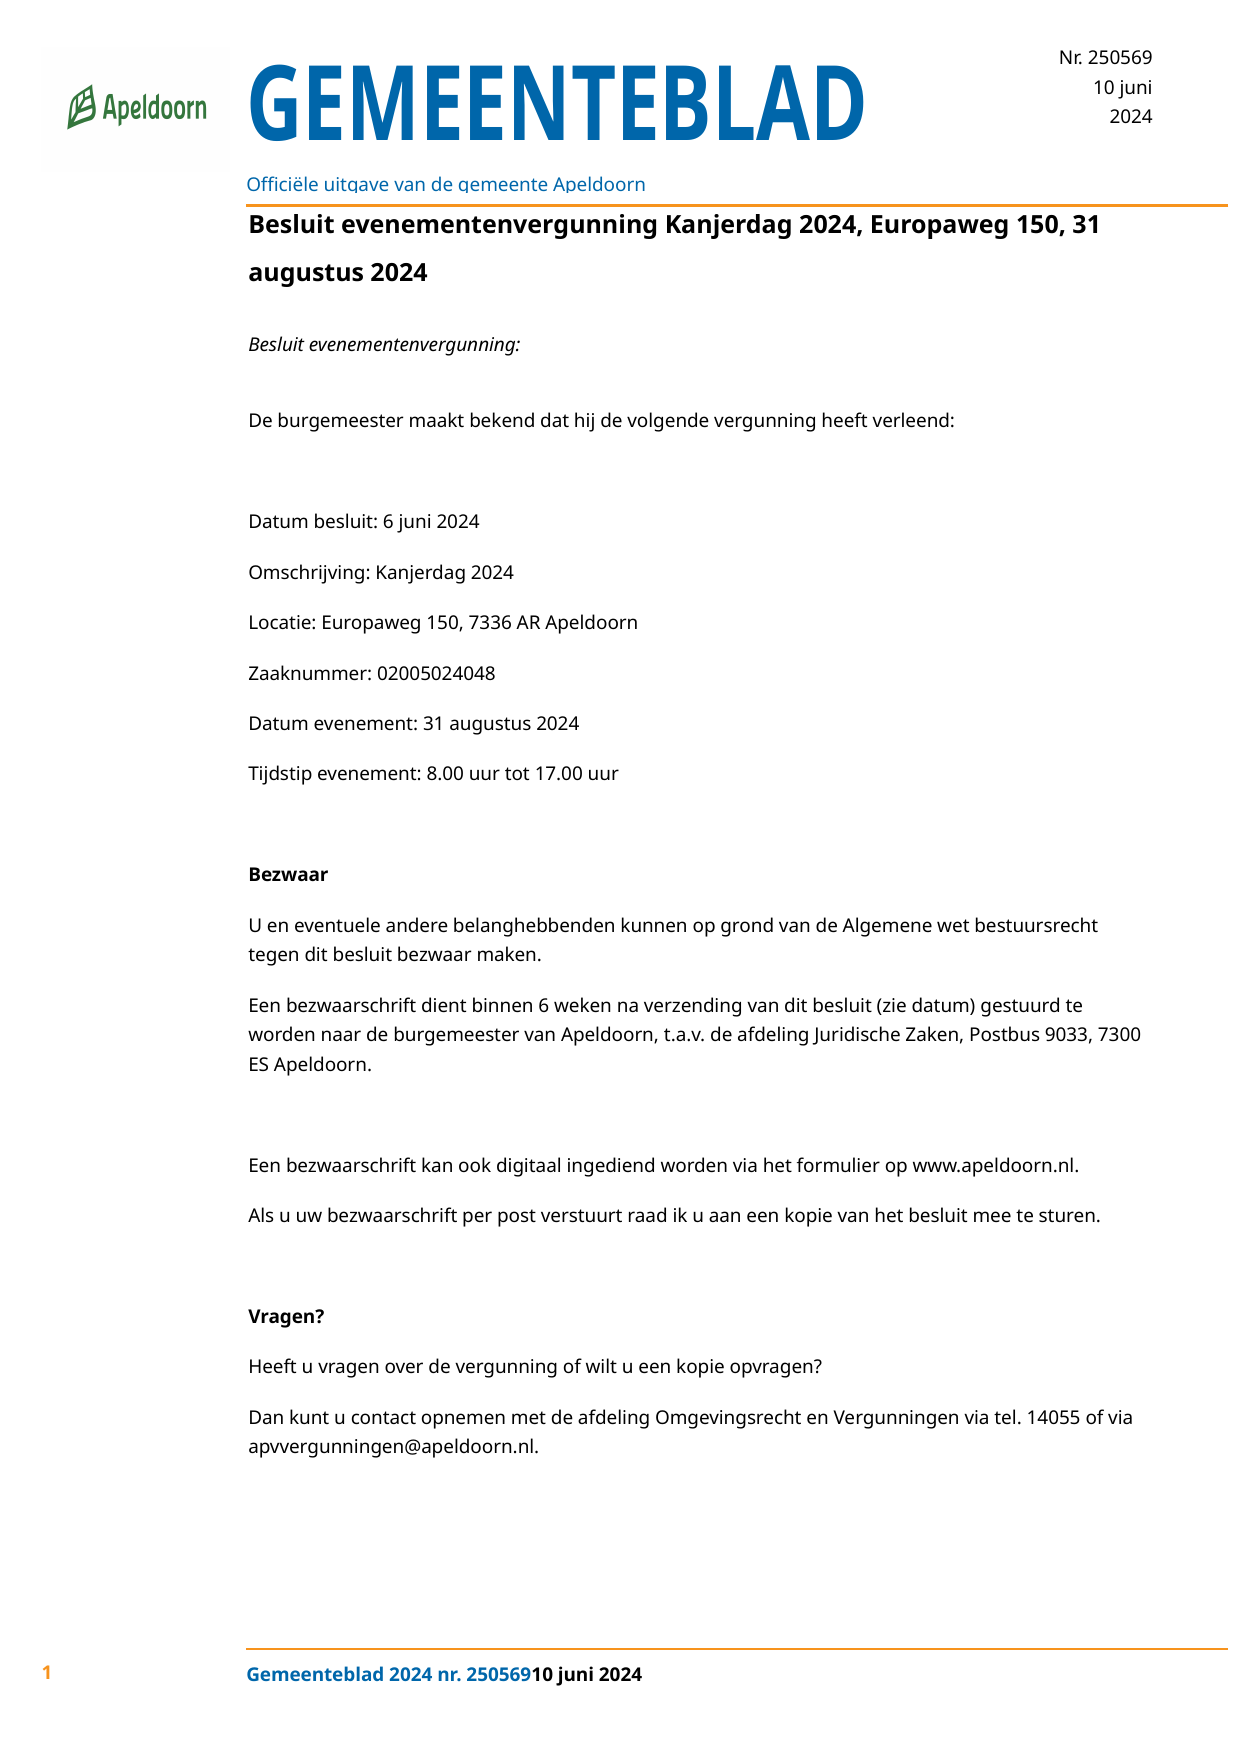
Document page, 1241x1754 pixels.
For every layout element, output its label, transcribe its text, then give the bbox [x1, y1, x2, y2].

text U en eventuele andere belanghebbenden kunnen op grond van de Algemene wet bestuursrecht tegen dit besluit bezwaar maken. [248, 912, 1152, 967]
text Een bezwaarschrift dient binnen 6 weken na verzending van dit besluit (zie datum) gestuurd te worden naar de burgemeester van Apeldoorn, t.a.v. de afdeling Juridische Zaken, Postbus 9033, 7300 ES Apeldoorn. [248, 992, 1152, 1077]
text Besluit evenementenvergunning: [248, 331, 1152, 357]
text Als u uw bezwaarschrift per post verstuurt raad ik u aan een kopie van het besluit mee te sturen. [248, 1202, 1152, 1228]
text Dan kunt u contact opnemen met de afdeling Omgevingsrecht en Vergunningen via tel. 14055 of via apvvergunningen@apeldoorn.nl. [248, 1404, 1152, 1459]
text Tijdstip evenement: 8.00 uur tot 17.00 uur [248, 761, 1152, 786]
text Bezwaar [248, 861, 1152, 887]
text De burgemeester maakt bekend dat hij de volgende vergunning heeft verleend: [248, 408, 1152, 433]
text Datum besluit: 6 juni 2024 [248, 508, 1152, 534]
text Vragen? [248, 1303, 1152, 1329]
text Datum evenement: 31 augustus 2024 [248, 710, 1152, 736]
text Omschrijving: Kanjerdag 2024 [248, 559, 1152, 584]
text Een bezwaarschrift kan ook digitaal ingediend worden via het formulier op www.apeldoorn.nl. [248, 1152, 1152, 1177]
text Heeft u vragen over de vergunning of wilt u een kopie opvragen? [248, 1353, 1152, 1379]
text Besluit evenementenvergunning Kanjerdag 2024, Europaweg 150, 31 augustus 2024 [248, 207, 1152, 288]
picture [41, 47, 231, 172]
text Zaaknummer: 02005024048 [248, 660, 1152, 685]
text Locatie: Europaweg 150, 7336 AR Apeldoorn [248, 609, 1152, 635]
